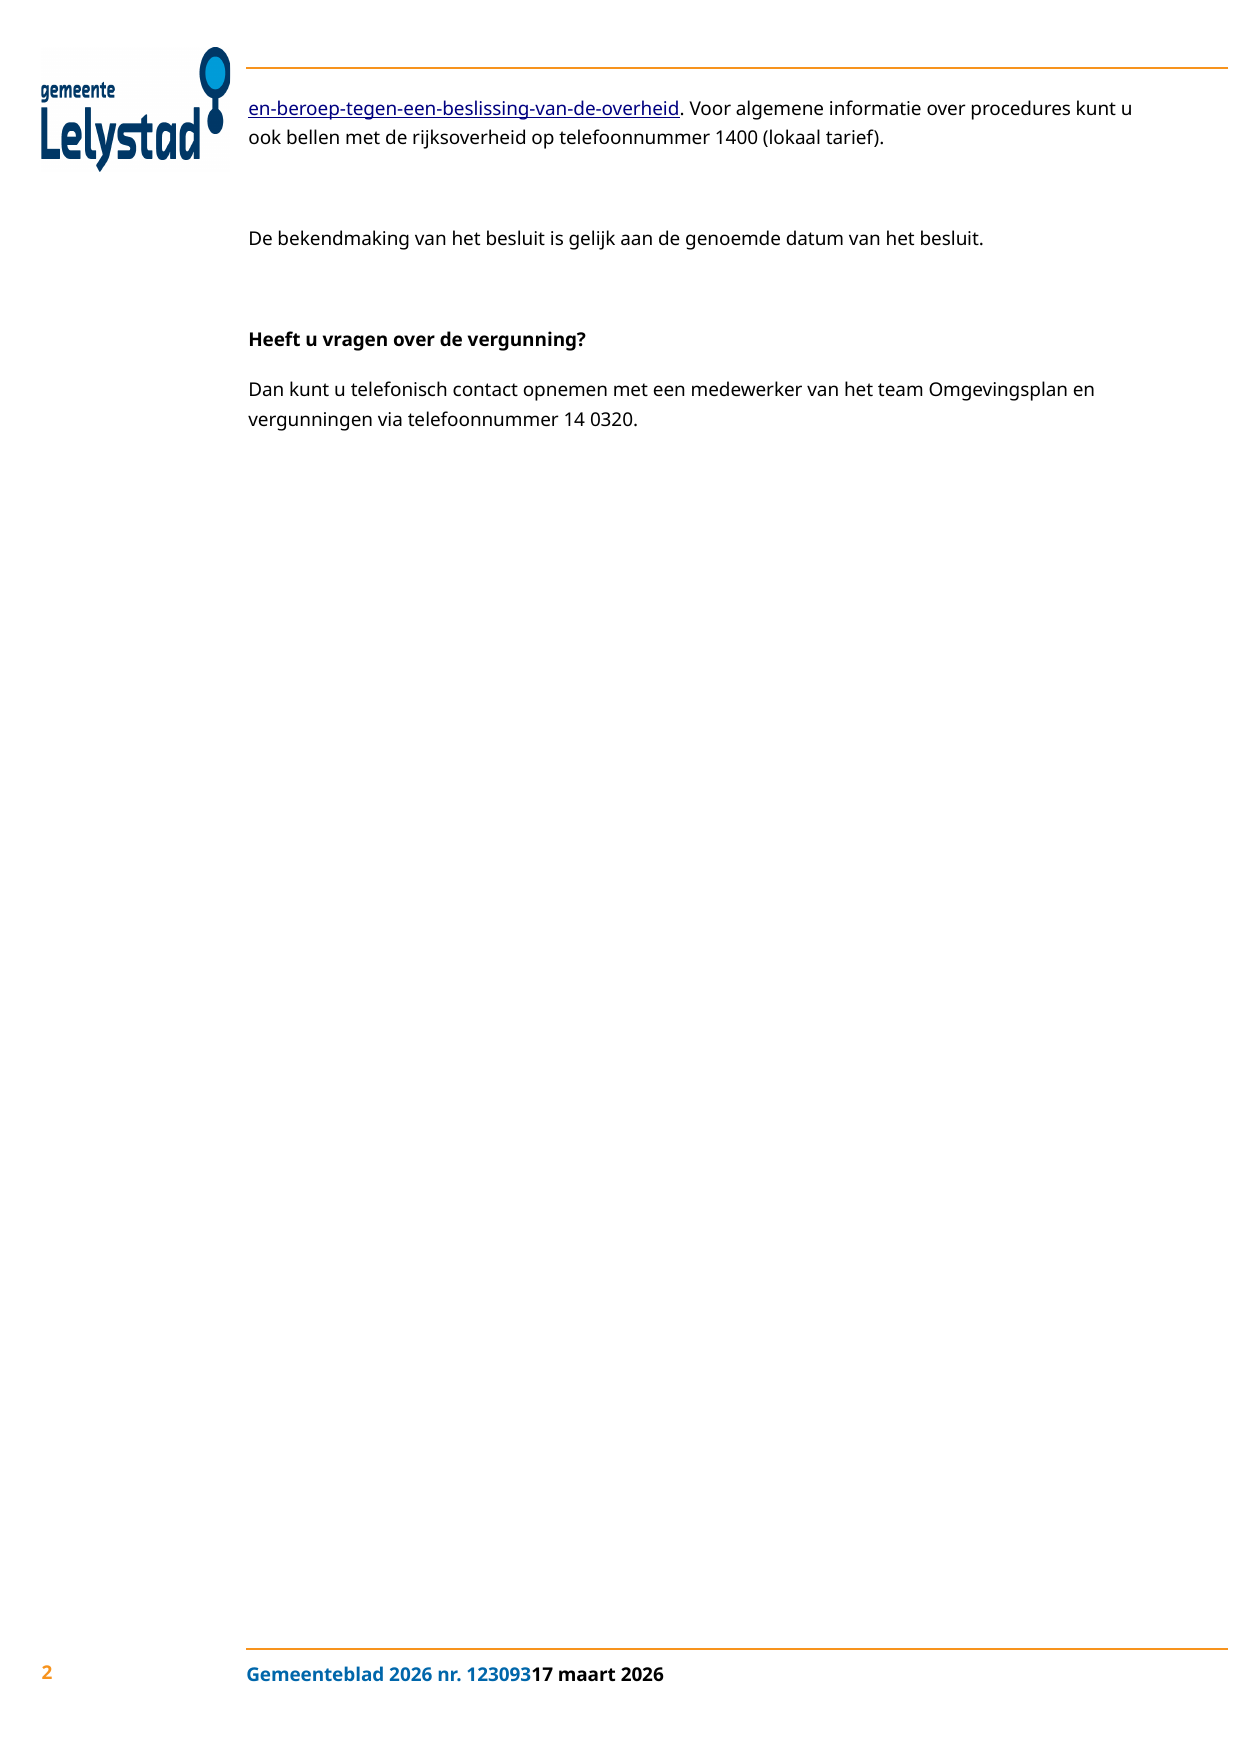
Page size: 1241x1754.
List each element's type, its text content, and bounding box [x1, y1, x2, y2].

text Heeft u vragen over de vergunning? [248, 326, 1152, 352]
picture [41, 47, 231, 172]
text en-beroep-tegen-een-beslissing-van-de-overheid. Voor algemene informatie over procedures kunt u ook bellen met de rijksoverheid op telefoonnummer 1400 (lokaal tarief). [248, 95, 1152, 150]
text De bekendmaking van het besluit is gelijk aan de genoemde datum van het besluit. [248, 225, 1152, 251]
text Dan kunt u telefonisch contact opnemen met een medewerker van het team Omgevingsplan en vergunningen via telefoonnummer 14 0320. [248, 376, 1152, 432]
